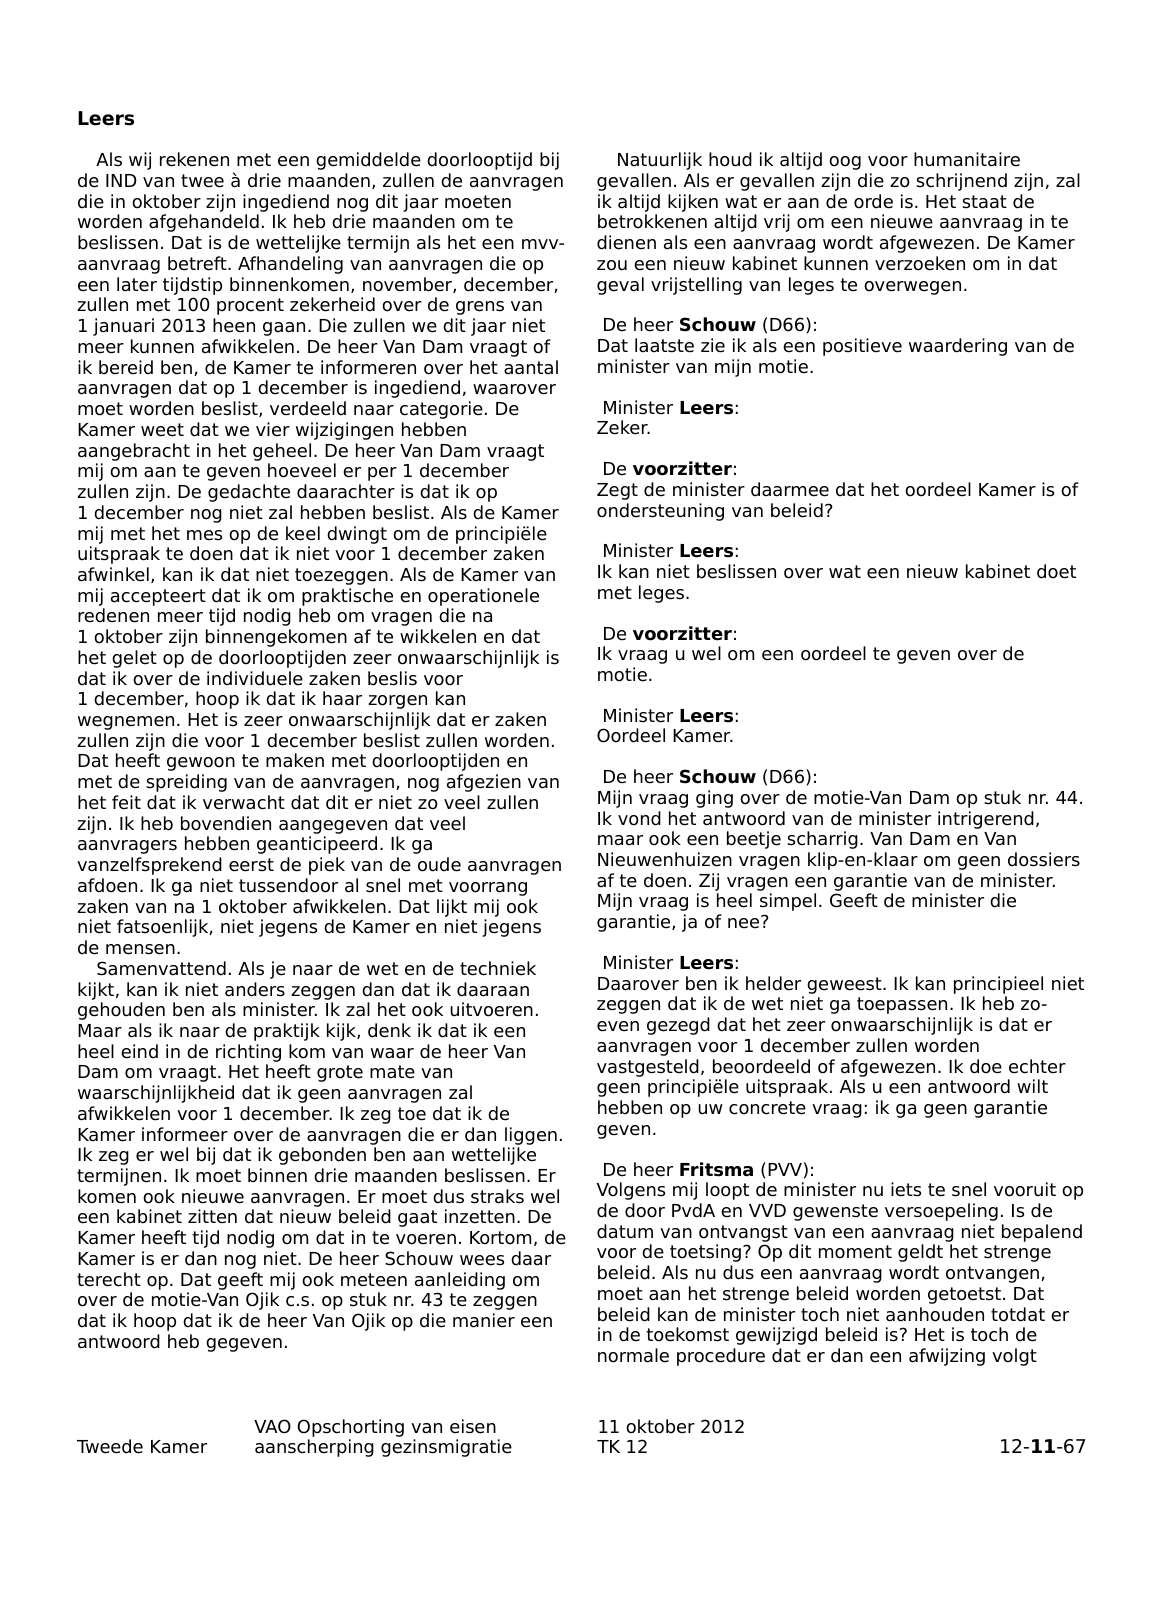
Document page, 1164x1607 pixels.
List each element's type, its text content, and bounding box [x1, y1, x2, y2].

text Ik kan niet beslissen over wat een nieuw kabinet doet met leges. [596, 562, 1087, 603]
text De voorzitter: [596, 623, 1087, 644]
text Minister Leers: [596, 953, 1087, 973]
text Natuurlijk houd ik altijd oog voor humanitaire gevallen. Als er gevallen zijn die zo schrijnend zijn, zal ik altijd kijken wat er aan de orde is. Het staat de betrokkenen altijd vrij om een nieuwe aanvraag in te dienen als een aanvraag wordt afgewezen. De Kamer zou een nieuw kabinet kunnen verzoeken om in dat geval vrijstelling van leges te overwegen. [596, 150, 1087, 295]
text Minister Leers: [596, 706, 1087, 726]
text Zeker. [596, 418, 1087, 439]
text Minister Leers: [596, 541, 1087, 562]
text Ik vraag u wel om een oordeel te geven over de motie. [596, 644, 1087, 686]
text Minister Leers: [596, 397, 1087, 418]
text Oordeel Kamer. [596, 726, 1087, 747]
text De heer Fritsma (PVV): [596, 1159, 1087, 1180]
text Mijn vraag ging over de motie-Van Dam op stuk nr. 44. Ik vond het antwoord van de minister intrigerend, maar ook een beetje scharrig. Van Dam en Van Nieuwenhuizen vragen klip-en-klaar om geen dossiers af te doen. Zij vragen een garantie van de minister. Mijn vraag is heel simpel. Geeft de minister die garantie, ja of nee? [596, 788, 1087, 933]
text Dat laatste zie ik als een positieve waardering van de minister van mijn motie. [596, 336, 1087, 377]
text Als wij rekenen met een gemiddelde doorlooptijd bij de IND van twee à drie maanden, zullen de aanvragen die in oktober zijn ingediend nog dit jaar moeten worden afgehandeld. Ik heb drie maanden om te beslissen. Dat is de wettelijke termijn als het een mvv-aanvraag betreft. Afhandeling van aanvragen die op een later tijdstip binnenkomen, november, december, zullen met 100 procent zekerheid over de grens van 1 januari 2013 heen gaan. Die zullen we dit jaar niet meer kunnen afwikkelen. De heer Van Dam vraagt of ik bereid ben, de Kamer te informeren over het aantal aanvragen dat op 1 december is ingediend, waarover moet worden beslist, verdeeld naar categorie. De Kamer weet dat we vier wijzigingen hebben aangebracht in het geheel. De heer Van Dam vraagt mij om aan te geven hoeveel er per 1 december zullen zijn. De gedachte daarachter is dat ik op 1 december nog niet zal hebben beslist. Als de Kamer mij met het mes op de keel dwingt om de principiële uitspraak te doen dat ik niet voor 1 december zaken afwinkel, kan ik dat niet toezeggen. Als de Kamer van mij accepteert dat ik om praktische en operationele redenen meer tijd nodig heb om vragen die na 1 oktober zijn binnengekomen af te wikkelen en dat het gelet op de doorlooptijden zeer onwaarschijnlijk is dat ik over de individuele zaken beslis voor 1 december, hoop ik dat ik haar zorgen kan wegnemen. Het is zeer onwaarschijnlijk dat er zaken zullen zijn die voor 1 december beslist zullen worden. Dat heeft gewoon te maken met doorlooptijden en met de spreiding van de aanvragen, nog afgezien van het feit dat ik verwacht dat dit er niet zo veel zullen zijn. Ik heb bovendien aangegeven dat veel aanvragers hebben geanticipeerd. Ik ga vanzelfsprekend eerst de piek van de oude aanvragen afdoen. Ik ga niet tussendoor al snel met voorrang zaken van na 1 oktober afwikkelen. Dat lijkt mij ook niet fatsoenlijk, niet jegens de Kamer en niet jegens de mensen. [77, 150, 567, 959]
text De heer Schouw (D66): [596, 315, 1087, 336]
text De voorzitter: [596, 459, 1087, 480]
text Daarover ben ik helder geweest. Ik kan principieel niet zeggen dat ik de wet niet ga toepassen. Ik heb zo-even gezegd dat het zeer onwaarschijnlijk is dat er aanvragen voor 1 december zullen worden vastgesteld, beoordeeld of afgewezen. Ik doe echter geen principiële uitspraak. Als u een antwoord wilt hebben op uw concrete vraag: ik ga geen garantie geven. [596, 973, 1087, 1139]
text Zegt de minister daarmee dat het oordeel Kamer is of ondersteuning van beleid? [596, 480, 1087, 521]
text Volgens mij loopt de minister nu iets te snel vooruit op de door PvdA en VVD gewenste versoepeling. Is de datum van ontvangst van een aanvraag niet bepalend voor de toetsing? Op dit moment geldt het strenge beleid. Als nu dus een aanvraag wordt ontvangen, moet aan het strenge beleid worden getoetst. Dat beleid kan de minister toch niet aanhouden totdat er in de toekomst gewijzigd beleid is? Het is toch de normale procedure dat er dan een afwijzing volgt [596, 1180, 1087, 1367]
text Samenvattend. Als je naar de wet en de techniek kijkt, kan ik niet anders zeggen dan dat ik daaraan gehouden ben als minister. Ik zal het ook uitvoeren. Maar als ik naar de praktijk kijk, denk ik dat ik een heel eind in de richting kom van waar de heer Van Dam om vraagt. Het heeft grote mate van waarschijnlijkheid dat ik geen aanvragen zal afwikkelen voor 1 december. Ik zeg toe dat ik de Kamer informeer over de aanvragen die er dan liggen. Ik zeg er wel bij dat ik gebonden ben aan wettelijke termijnen. Ik moet binnen drie maanden beslissen. Er komen ook nieuwe aanvragen. Er moet dus straks wel een kabinet zitten dat nieuw beleid gaat inzetten. De Kamer heeft tijd nodig om dat in te voeren. Kortom, de Kamer is er dan nog niet. De heer Schouw wees daar terecht op. Dat geeft mij ook meteen aanleiding om over de motie-Van Ojik c.s. op stuk nr. 43 te zeggen dat ik hoop dat ik de heer Van Ojik op die manier een antwoord heb gegeven. [77, 959, 567, 1352]
text De heer Schouw (D66): [596, 767, 1087, 788]
